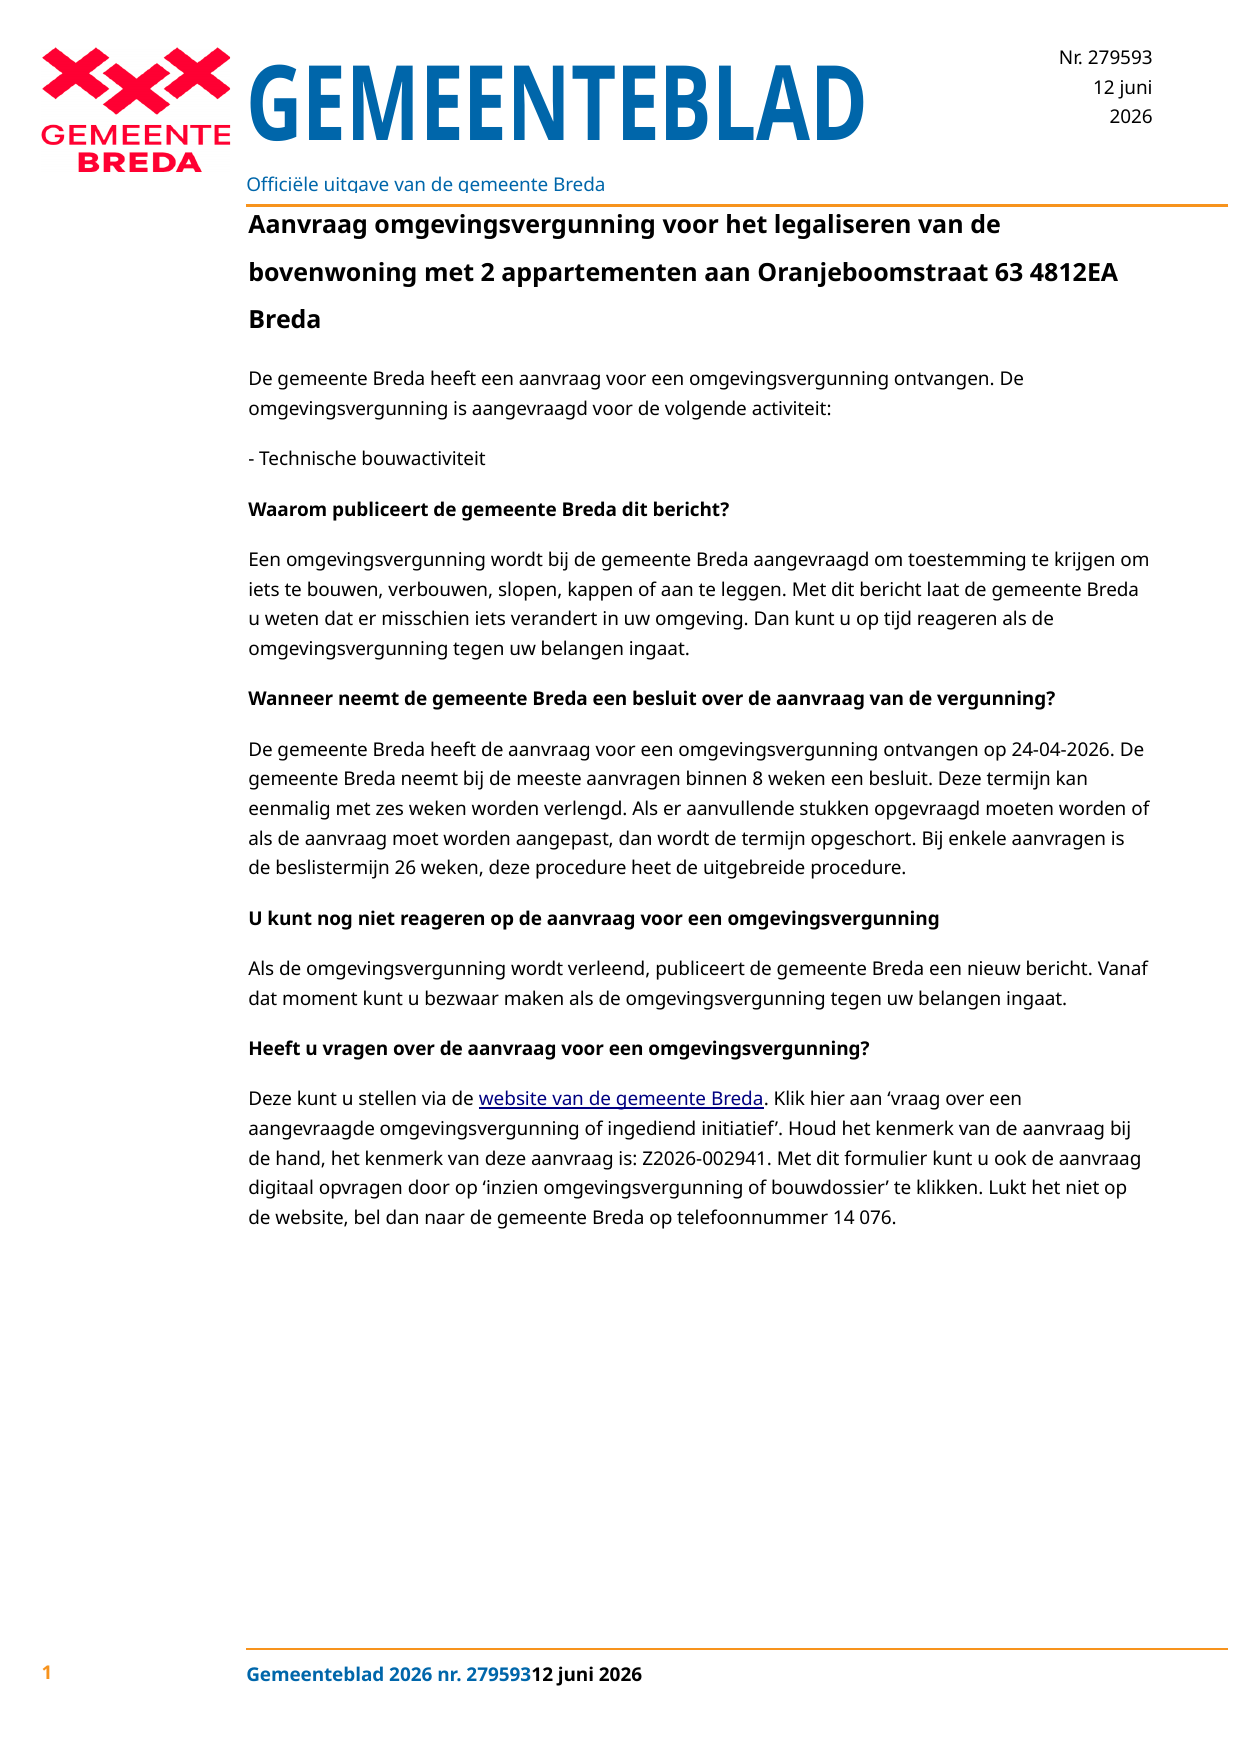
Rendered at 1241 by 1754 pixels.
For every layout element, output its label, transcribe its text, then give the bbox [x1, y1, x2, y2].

text Als de omgevingsvergunning wordt verleend, publiceert de gemeente Breda een nieuw bericht. Vanaf dat moment kunt u bezwaar maken als de omgevingsvergunning tegen uw belangen ingaat. [248, 955, 1152, 1010]
text Aanvraag omgevingsvergunning voor het legaliseren van de bovenwoning met 2 appartementen aan Oranjeboomstraat 63 4812EA Breda [248, 207, 1152, 336]
text U kunt nog niet reageren op de aanvraag voor een omgevingsvergunning [248, 905, 1152, 930]
text De gemeente Breda heeft een aanvraag voor een omgevingsvergunning ontvangen. De omgevingsvergunning is aangevraagd voor de volgende activiteit: [248, 366, 1152, 421]
text Waarom publiceert de gemeente Breda dit bericht? [248, 496, 1152, 522]
text Een omgevingsvergunning wordt bij de gemeente Breda aangevraagd om toestemming te krijgen om iets te bouwen, verbouwen, slopen, kappen of aan te leggen. Met dit bericht laat de gemeente Breda u weten dat er misschien iets verandert in uw omgeving. Dan kunt u op tijd reageren als de omgevingsvergunning tegen uw belangen ingaat. [248, 546, 1152, 661]
text De gemeente Breda heeft de aanvraag voor een omgevingsvergunning ontvangen op 24-04-2026. De gemeente Breda neemt bij de meeste aanvragen binnen 8 weken een besluit. Deze termijn kan eenmalig met zes weken worden verlengd. Als er aanvullende stukken opgevraagd moeten worden of als de aanvraag moet worden aangepast, dan wordt de termijn opgeschort. Bij enkele aanvragen is de beslistermijn 26 weken, deze procedure heet de uitgebreide procedure. [248, 736, 1152, 880]
text Wanneer neemt de gemeente Breda een besluit over de aanvraag van de vergunning? [248, 686, 1152, 711]
text Deze kunt u stellen via de website van de gemeente Breda. Klik hier aan ‘vraag over een aangevraagde omgevingsvergunning of ingediend initiatief’. Houd het kenmerk van de aanvraag bij de hand, het kenmerk van deze aanvraag is: Z2026-002941. Met dit formulier kunt u ook de aanvraag digitaal opvragen door op ‘inzien omgevingsvergunning of bouwdossier’ te klikken. Lukt het niet op de website, bel dan naar de gemeente Breda op telefoonnummer 14 076. [248, 1086, 1152, 1229]
text - Technische bouwactiviteit [248, 446, 1152, 471]
text Heeft u vragen over de aanvraag voor een omgevingsvergunning? [248, 1035, 1152, 1061]
picture [41, 47, 231, 172]
